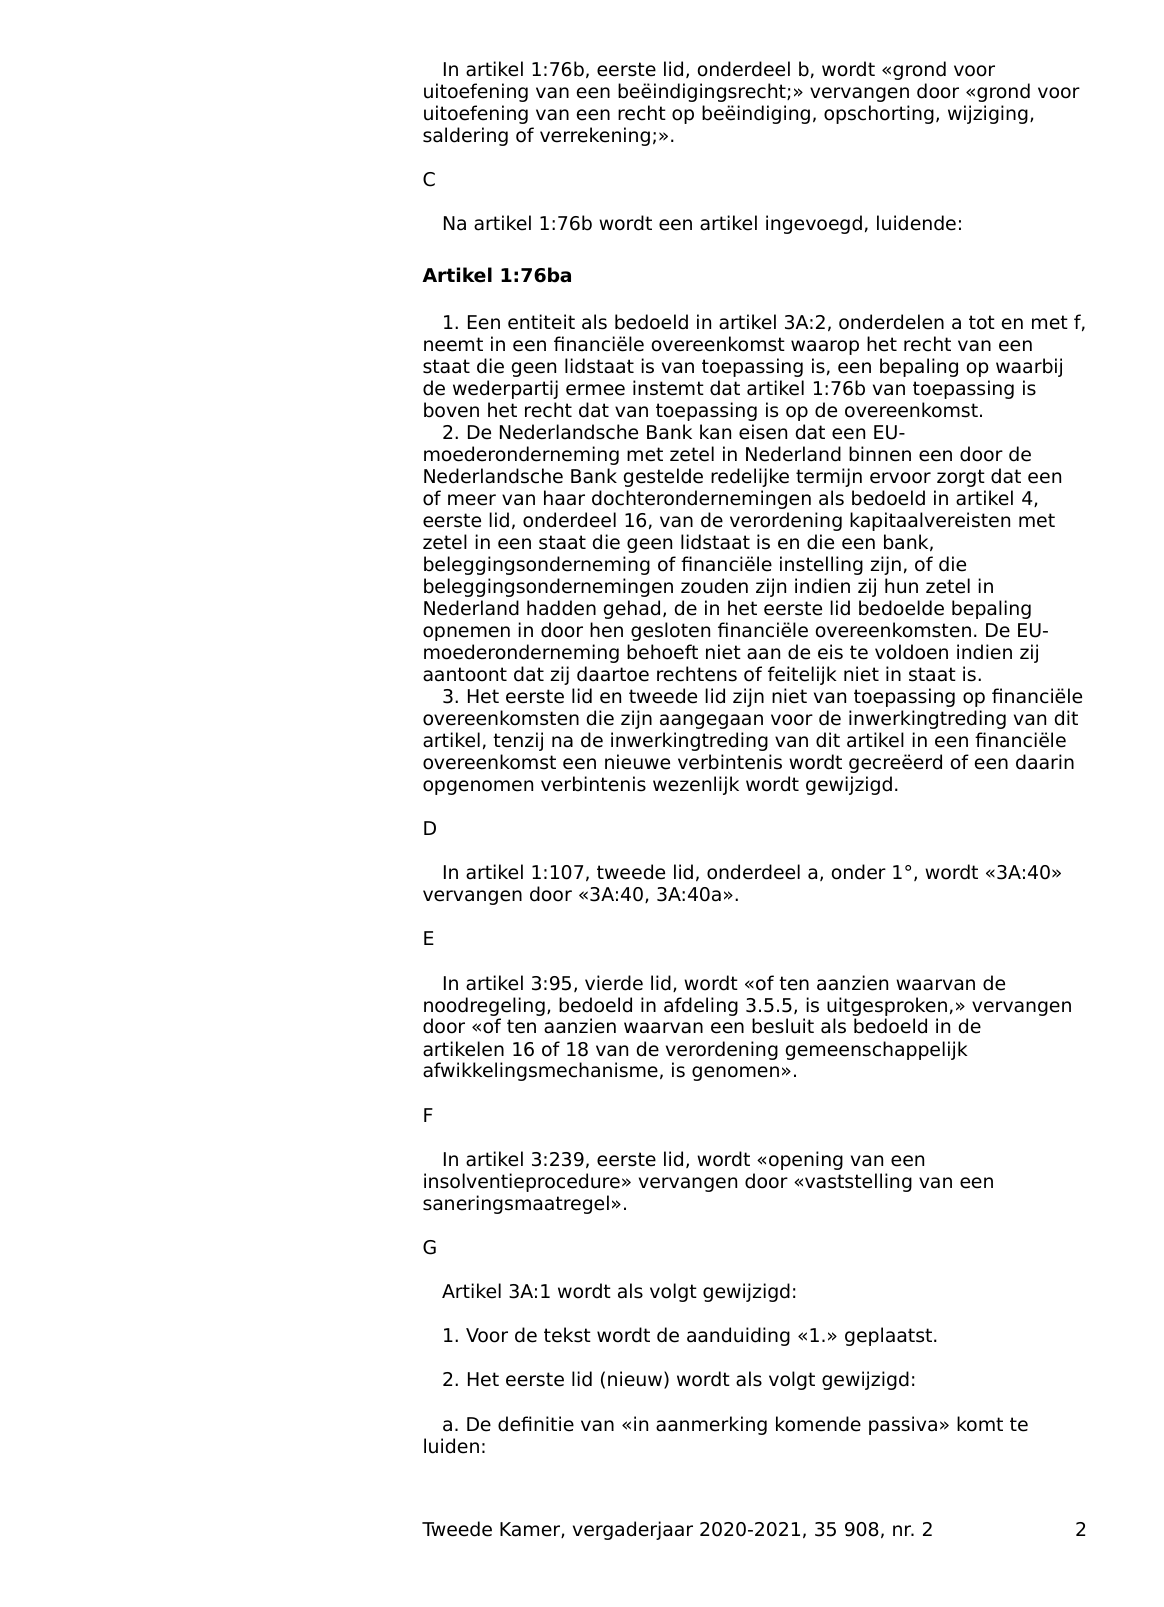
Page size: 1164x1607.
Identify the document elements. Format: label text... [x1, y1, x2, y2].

text F [422, 1104, 1087, 1127]
text In artikel 1:76b, eerste lid, onderdeel b, wordt «grond voor uitoefening van een beëindigingsrecht;» vervangen door «grond voor uitoefening van een recht op beëindiging, opschorting, wijziging, saldering of verrekening;». [422, 59, 1087, 147]
text 3. Het eerste lid en tweede lid zijn niet van toepassing op financiële overeenkomsten die zijn aangegaan voor de inwerkingtreding van dit artikel, tenzij na de inwerkingtreding van dit artikel in een financiële overeenkomst een nieuwe verbintenis wordt gecreëerd of een daarin opgenomen verbintenis wezenlijk wordt gewijzigd. [422, 686, 1087, 796]
text In artikel 3:239, eerste lid, wordt «opening van een insolventieprocedure» vervangen door «vaststelling van een saneringsmaatregel». [422, 1149, 1087, 1215]
text In artikel 1:107, tweede lid, onderdeel a, onder 1°, wordt «3A:40» vervangen door «3A:40, 3A:40a». [422, 862, 1087, 906]
subtitle Artikel 1:76ba [422, 265, 1087, 287]
text E [422, 928, 1087, 950]
text Artikel 3A:1 wordt als volgt gewijzigd: [422, 1281, 1087, 1303]
text Na artikel 1:76b wordt een artikel ingevoegd, luidende: [422, 213, 1087, 235]
text 1. Een entiteit als bedoeld in artikel 3A:2, onderdelen a tot en met f, neemt in een financiële overeenkomst waarop het recht van een staat die geen lidstaat is van toepassing is, een bepaling op waarbij de wederpartij ermee instemt dat artikel 1:76b van toepassing is boven het recht dat van toepassing is op de overeenkomst. [422, 312, 1087, 422]
text In artikel 3:95, vierde lid, wordt «of ten aanzien waarvan de noodregeling, bedoeld in afdeling 3.5.5, is uitgesproken,» vervangen door «of ten aanzien waarvan een besluit als bedoeld in de artikelen 16 of 18 van de verordening gemeenschappelijk afwikkelingsmechanisme, is genomen». [422, 972, 1087, 1082]
text C [422, 169, 1087, 191]
text 1. Voor de tekst wordt de aanduiding «1.» geplaatst. [422, 1325, 1087, 1347]
text G [422, 1237, 1087, 1259]
text 2. Het eerste lid (nieuw) wordt als volgt gewijzigd: [422, 1369, 1087, 1391]
text 2. De Nederlandsche Bank kan eisen dat een EU-moederonderneming met zetel in Nederland binnen een door de Nederlandsche Bank gestelde redelijke termijn ervoor zorgt dat een of meer van haar dochterondernemingen als bedoeld in artikel 4, eerste lid, onderdeel 16, van de verordening kapitaalvereisten met zetel in een staat die geen lidstaat is en die een bank, beleggingsonderneming of financiële instelling zijn, of die beleggingsondernemingen zouden zijn indien zij hun zetel in Nederland hadden gehad, de in het eerste lid bedoelde bepaling opnemen in door hen gesloten financiële overeenkomsten. De EU-moederonderneming behoeft niet aan de eis te voldoen indien zij aantoont dat zij daartoe rechtens of feitelijk niet in staat is. [422, 422, 1087, 686]
text D [422, 818, 1087, 840]
text a. De definitie van «in aanmerking komende passiva» komt te luiden: [422, 1413, 1087, 1457]
